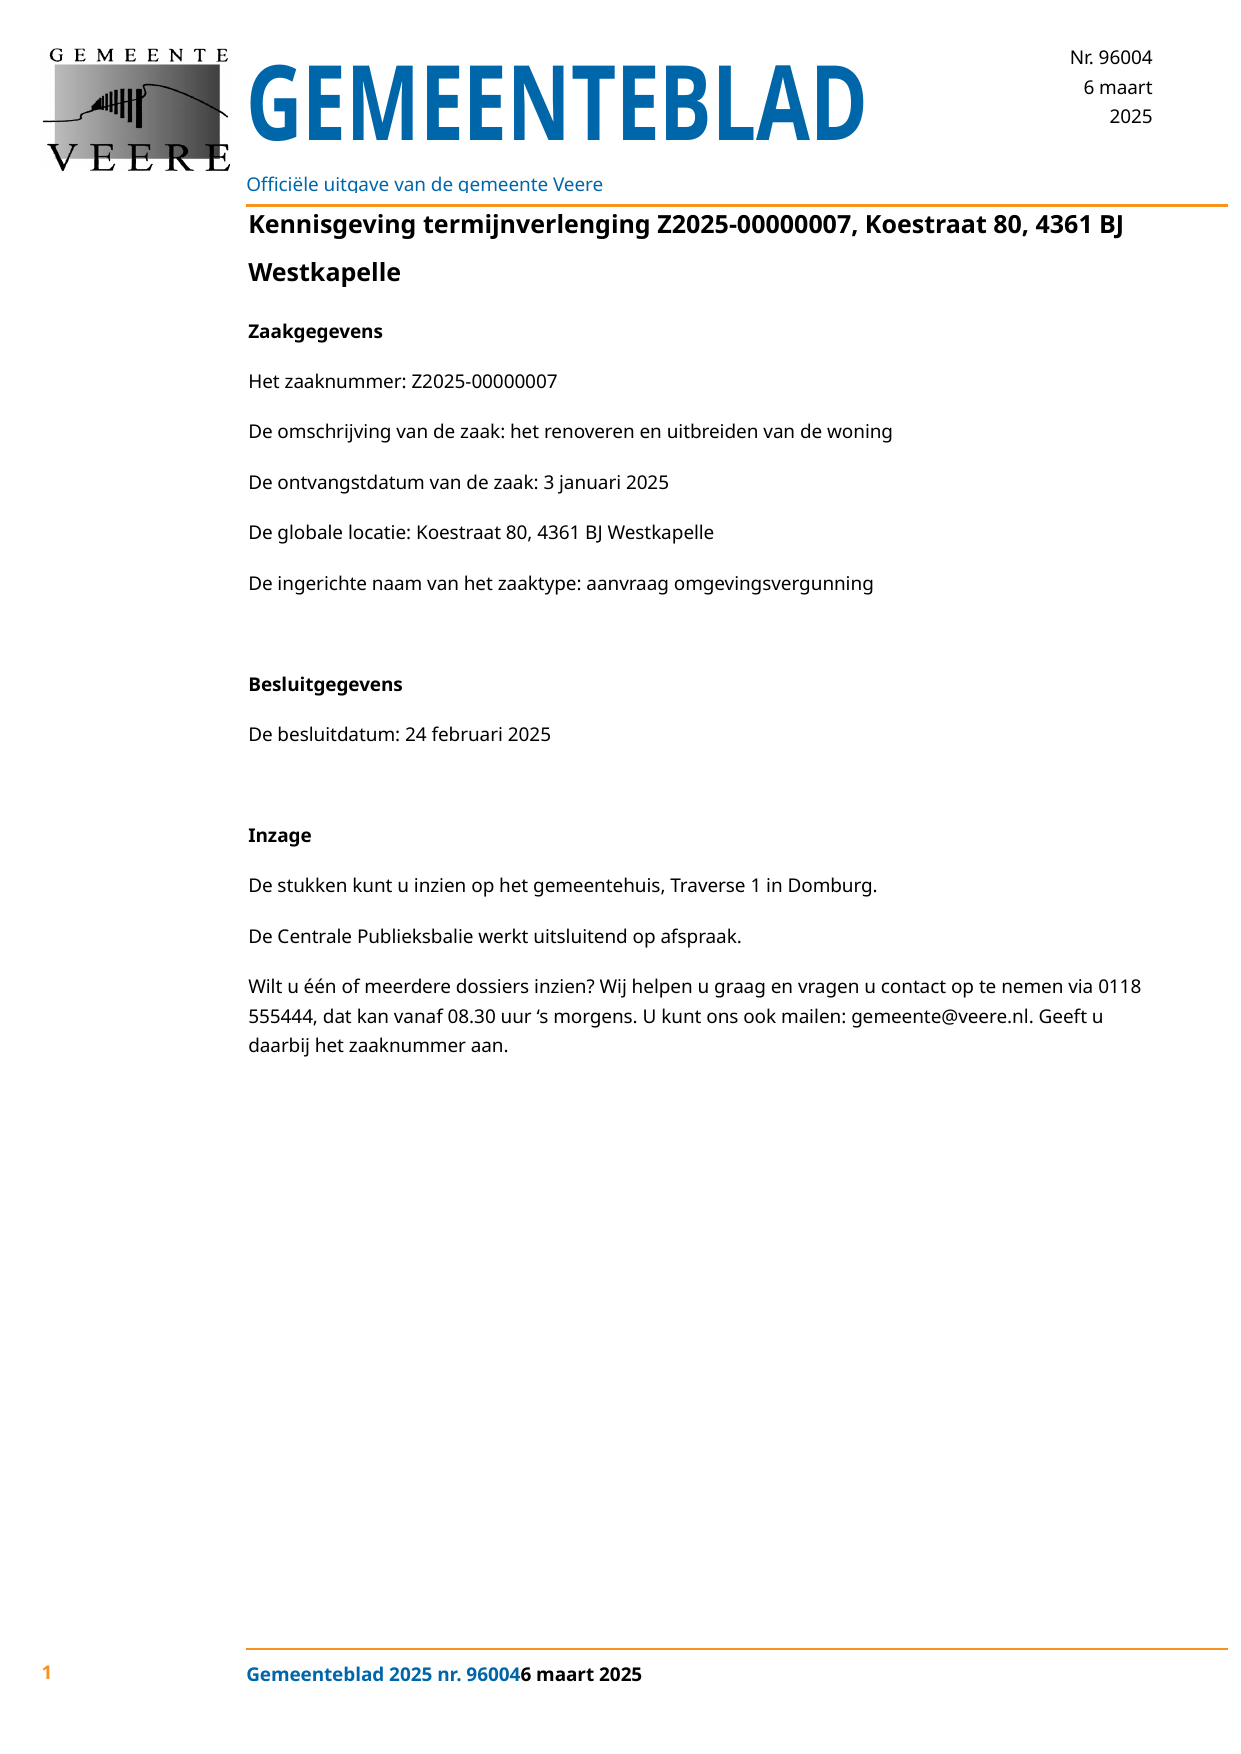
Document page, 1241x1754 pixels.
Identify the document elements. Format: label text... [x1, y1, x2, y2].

text De omschrijving van de zaak: het renoveren en uitbreiden van de woning [248, 419, 1152, 444]
text De besluitdatum: 24 februari 2025 [248, 721, 1152, 747]
text De globale locatie: Koestraat 80, 4361 BJ Westkapelle [248, 519, 1152, 545]
text De Centrale Publieksbalie werkt uitsluitend op afspraak. [248, 923, 1152, 949]
text Inzage [248, 822, 1152, 848]
text De stukken kunt u inzien op het gemeentehuis, Traverse 1 in Domburg. [248, 872, 1152, 898]
text De ontvangstdatum van de zaak: 3 januari 2025 [248, 469, 1152, 495]
text Wilt u één of meerdere dossiers inzien? Wij helpen u graag en vragen u contact op te nemen via 0118 555444, dat kan vanaf 08.30 uur ‘s morgens. U kunt ons ook mailen: gemeente@veere.nl. Geeft u daarbij het zaaknummer aan. [248, 973, 1152, 1058]
text Het zaaknummer: Z2025-00000007 [248, 368, 1152, 394]
text Zaakgegevens [248, 318, 1152, 344]
text Kennisgeving termijnverlenging Z2025-00000007, Koestraat 80, 4361 BJ Westkapelle [248, 207, 1152, 288]
text Besluitgegevens [248, 671, 1152, 697]
picture [41, 47, 231, 172]
text De ingerichte naam van het zaaktype: aanvraag omgevingsvergunning [248, 570, 1152, 596]
